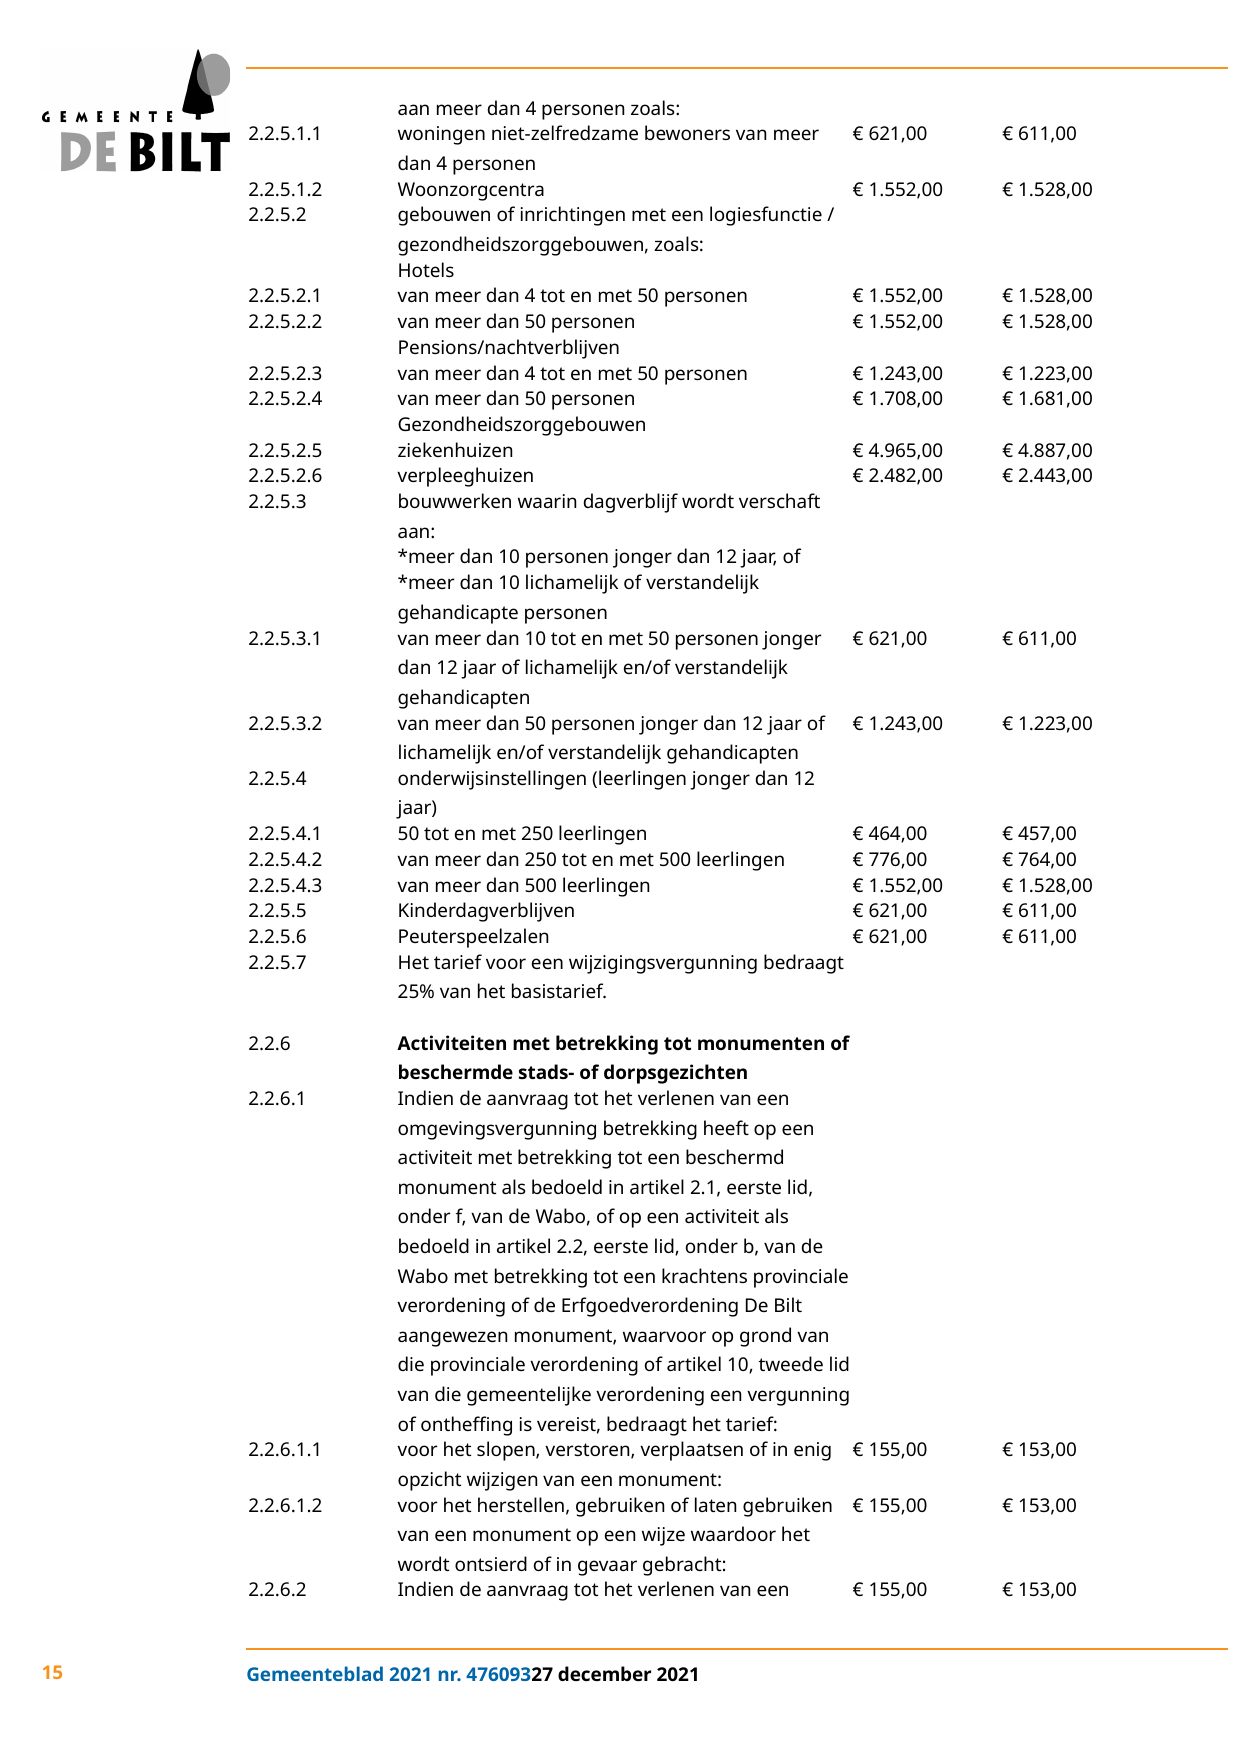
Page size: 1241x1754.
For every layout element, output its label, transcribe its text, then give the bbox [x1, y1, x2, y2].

table_cell € 155,00 [853, 1577, 1002, 1602]
table_cell € 155,00 [853, 1492, 1002, 1577]
table_cell [853, 1085, 1002, 1436]
table_cell verpleeghuizen [398, 463, 852, 488]
table_cell [248, 544, 397, 569]
table_cell Gezondheidszorggebouwen [398, 411, 852, 437]
table_cell *meer dan 10 personen jonger dan 12 jaar, of [398, 544, 852, 569]
table_cell 2.2.6.2 [248, 1577, 397, 1602]
table_cell € 1.528,00 [1002, 872, 1152, 897]
table_cell [1002, 202, 1152, 257]
table_cell € 611,00 [1002, 923, 1152, 949]
table_cell 2.2.5.6 [248, 923, 397, 949]
table_cell [248, 570, 397, 625]
table_cell € 611,00 [1002, 898, 1152, 923]
table_cell [853, 1030, 1002, 1085]
table_cell 2.2.5.4 [248, 765, 397, 820]
table_cell van meer dan 50 personen [398, 308, 852, 334]
table_cell [853, 489, 1002, 544]
table_cell [1002, 334, 1152, 360]
table_cell 2.2.5.2.1 [248, 283, 397, 308]
table_cell [1002, 949, 1152, 1004]
table_cell € 1.681,00 [1002, 386, 1152, 411]
table_cell [1002, 257, 1152, 283]
table_cell € 153,00 [1002, 1577, 1152, 1602]
table_cell 2.2.5.1.2 [248, 176, 397, 202]
table_cell 2.2.6.1 [248, 1085, 397, 1436]
table_cell [853, 570, 1002, 625]
table_cell [398, 1004, 852, 1030]
table_cell 2.2.5.3.1 [248, 625, 397, 710]
table_cell € 1.243,00 [853, 710, 1002, 765]
table_cell € 611,00 [1002, 625, 1152, 710]
table_cell [853, 949, 1002, 1004]
table_cell [853, 95, 1002, 121]
table_cell € 153,00 [1002, 1492, 1152, 1577]
table_cell [1002, 1004, 1152, 1030]
table_cell € 4.965,00 [853, 437, 1002, 463]
table_cell € 1.552,00 [853, 176, 1002, 202]
table_cell 2.2.5.1.1 [248, 121, 397, 176]
table_cell 2.2.5.2.3 [248, 360, 397, 386]
table_cell 2.2.5.7 [248, 949, 397, 1004]
table_cell onderwijsinstellingen (leerlingen jonger dan 12 jaar) [398, 765, 852, 820]
table_cell € 153,00 [1002, 1436, 1152, 1492]
table_cell Hotels [398, 257, 852, 283]
table_cell 2.2.5.2.4 [248, 386, 397, 411]
table_cell € 1.708,00 [853, 386, 1002, 411]
table_cell [1002, 95, 1152, 121]
table_cell van meer dan 50 personen [398, 386, 852, 411]
table_cell € 764,00 [1002, 846, 1152, 872]
table_cell van meer dan 50 personen jonger dan 12 jaar of lichamelijk en/of verstandelijk gehandicapten [398, 710, 852, 765]
table_cell [853, 411, 1002, 437]
table_cell € 4.887,00 [1002, 437, 1152, 463]
table_cell 2.2.5.4.3 [248, 872, 397, 897]
table_cell 2.2.5.2.5 [248, 437, 397, 463]
table_cell [248, 411, 397, 437]
table_cell 2.2.6 [248, 1030, 397, 1085]
table_cell [1002, 570, 1152, 625]
table_cell voor het herstellen, gebruiken of laten gebruiken van een monument op een wijze waardoor het wordt ontsierd of in gevaar gebracht: [398, 1492, 852, 1577]
table_cell [1002, 1030, 1152, 1085]
table_cell Pensions/nachtverblijven [398, 334, 852, 360]
table_cell € 1.552,00 [853, 283, 1002, 308]
table_cell € 621,00 [853, 625, 1002, 710]
table_cell € 611,00 [1002, 121, 1152, 176]
table_cell 2.2.5.3 [248, 489, 397, 544]
table_cell van meer dan 250 tot en met 500 leerlingen [398, 846, 852, 872]
table_cell aan meer dan 4 personen zoals: [398, 95, 852, 121]
table_cell [1002, 489, 1152, 544]
table_cell € 464,00 [853, 820, 1002, 846]
table_cell 50 tot en met 250 leerlingen [398, 820, 852, 846]
picture [41, 47, 231, 172]
table_cell van meer dan 4 tot en met 50 personen [398, 283, 852, 308]
table_cell € 1.552,00 [853, 872, 1002, 897]
table_cell [248, 334, 397, 360]
table_cell [853, 202, 1002, 257]
table_cell [853, 765, 1002, 820]
table_cell [853, 1004, 1002, 1030]
table_cell van meer dan 500 leerlingen [398, 872, 852, 897]
table_cell € 2.482,00 [853, 463, 1002, 488]
table_cell Activiteiten met betrekking tot monumenten of beschermde stads- of dorpsgezichten [398, 1030, 852, 1085]
table_cell [1002, 765, 1152, 820]
table_cell van meer dan 10 tot en met 50 personen jonger dan 12 jaar of lichamelijk en/of verstandelijk gehandicapten [398, 625, 852, 710]
table_cell [248, 95, 397, 121]
table_cell van meer dan 4 tot en met 50 personen [398, 360, 852, 386]
table_cell 2.2.5.5 [248, 898, 397, 923]
table_cell Indien de aanvraag tot het verlenen van een [398, 1577, 852, 1602]
table_cell ziekenhuizen [398, 437, 852, 463]
table_cell [853, 334, 1002, 360]
table_cell Het tarief voor een wijzigingsvergunning bedraagt 25% van het basistarief. [398, 949, 852, 1004]
table_cell [248, 257, 397, 283]
table_cell 2.2.5.2.2 [248, 308, 397, 334]
table_cell [853, 257, 1002, 283]
table_cell Peuterspeelzalen [398, 923, 852, 949]
table_cell € 1.223,00 [1002, 360, 1152, 386]
table_cell woningen niet-zelfredzame bewoners van meer dan 4 personen [398, 121, 852, 176]
table_cell bouwwerken waarin dagverblijf wordt verschaft aan: [398, 489, 852, 544]
table_cell € 457,00 [1002, 820, 1152, 846]
table_cell [248, 1004, 397, 1030]
table_cell 2.2.5.4.1 [248, 820, 397, 846]
table_cell [1002, 544, 1152, 569]
table_cell 2.2.5.3.2 [248, 710, 397, 765]
table_cell € 1.552,00 [853, 308, 1002, 334]
table_cell Kinderdagverblijven [398, 898, 852, 923]
table_cell € 1.528,00 [1002, 283, 1152, 308]
table_cell 2.2.6.1.1 [248, 1436, 397, 1492]
table_cell € 2.443,00 [1002, 463, 1152, 488]
table_cell voor het slopen, verstoren, verplaatsen of in enig opzicht wijzigen van een monument: [398, 1436, 852, 1492]
table_cell [1002, 411, 1152, 437]
table_cell 2.2.5.2 [248, 202, 397, 257]
table_cell 2.2.5.4.2 [248, 846, 397, 872]
table_cell € 621,00 [853, 923, 1002, 949]
table_cell Woonzorgcentra [398, 176, 852, 202]
table_cell 2.2.5.2.6 [248, 463, 397, 488]
table_cell € 155,00 [853, 1436, 1002, 1492]
table_cell gebouwen of inrichtingen met een logiesfunctie / gezondheidszorggebouwen, zoals: [398, 202, 852, 257]
table_cell 2.2.6.1.2 [248, 1492, 397, 1577]
table_cell [853, 544, 1002, 569]
table_cell *meer dan 10 lichamelijk of verstandelijk gehandicapte personen [398, 570, 852, 625]
table_cell € 1.528,00 [1002, 176, 1152, 202]
table_cell € 621,00 [853, 898, 1002, 923]
table_cell € 776,00 [853, 846, 1002, 872]
table_cell Indien de aanvraag tot het verlenen van een omgevingsvergunning betrekking heeft op een activiteit met betrekking tot een beschermd monument als bedoeld in artikel 2.1, eerste lid, onder f, van de Wabo, of op een activiteit als bedoeld in artikel 2.2, eerste lid, onder b, van de Wabo met betrekking tot een krachtens provinciale verordening of de Erfgoedverordening De Bilt aangewezen monument, waarvoor op grond van die provinciale verordening of artikel 10, tweede lid van die gemeentelijke verordening een vergunning of ontheffing is vereist, bedraagt het tarief: [398, 1085, 852, 1436]
table_cell € 1.223,00 [1002, 710, 1152, 765]
table_cell € 1.243,00 [853, 360, 1002, 386]
table_cell € 621,00 [853, 121, 1002, 176]
table_cell € 1.528,00 [1002, 308, 1152, 334]
table_cell [1002, 1085, 1152, 1436]
